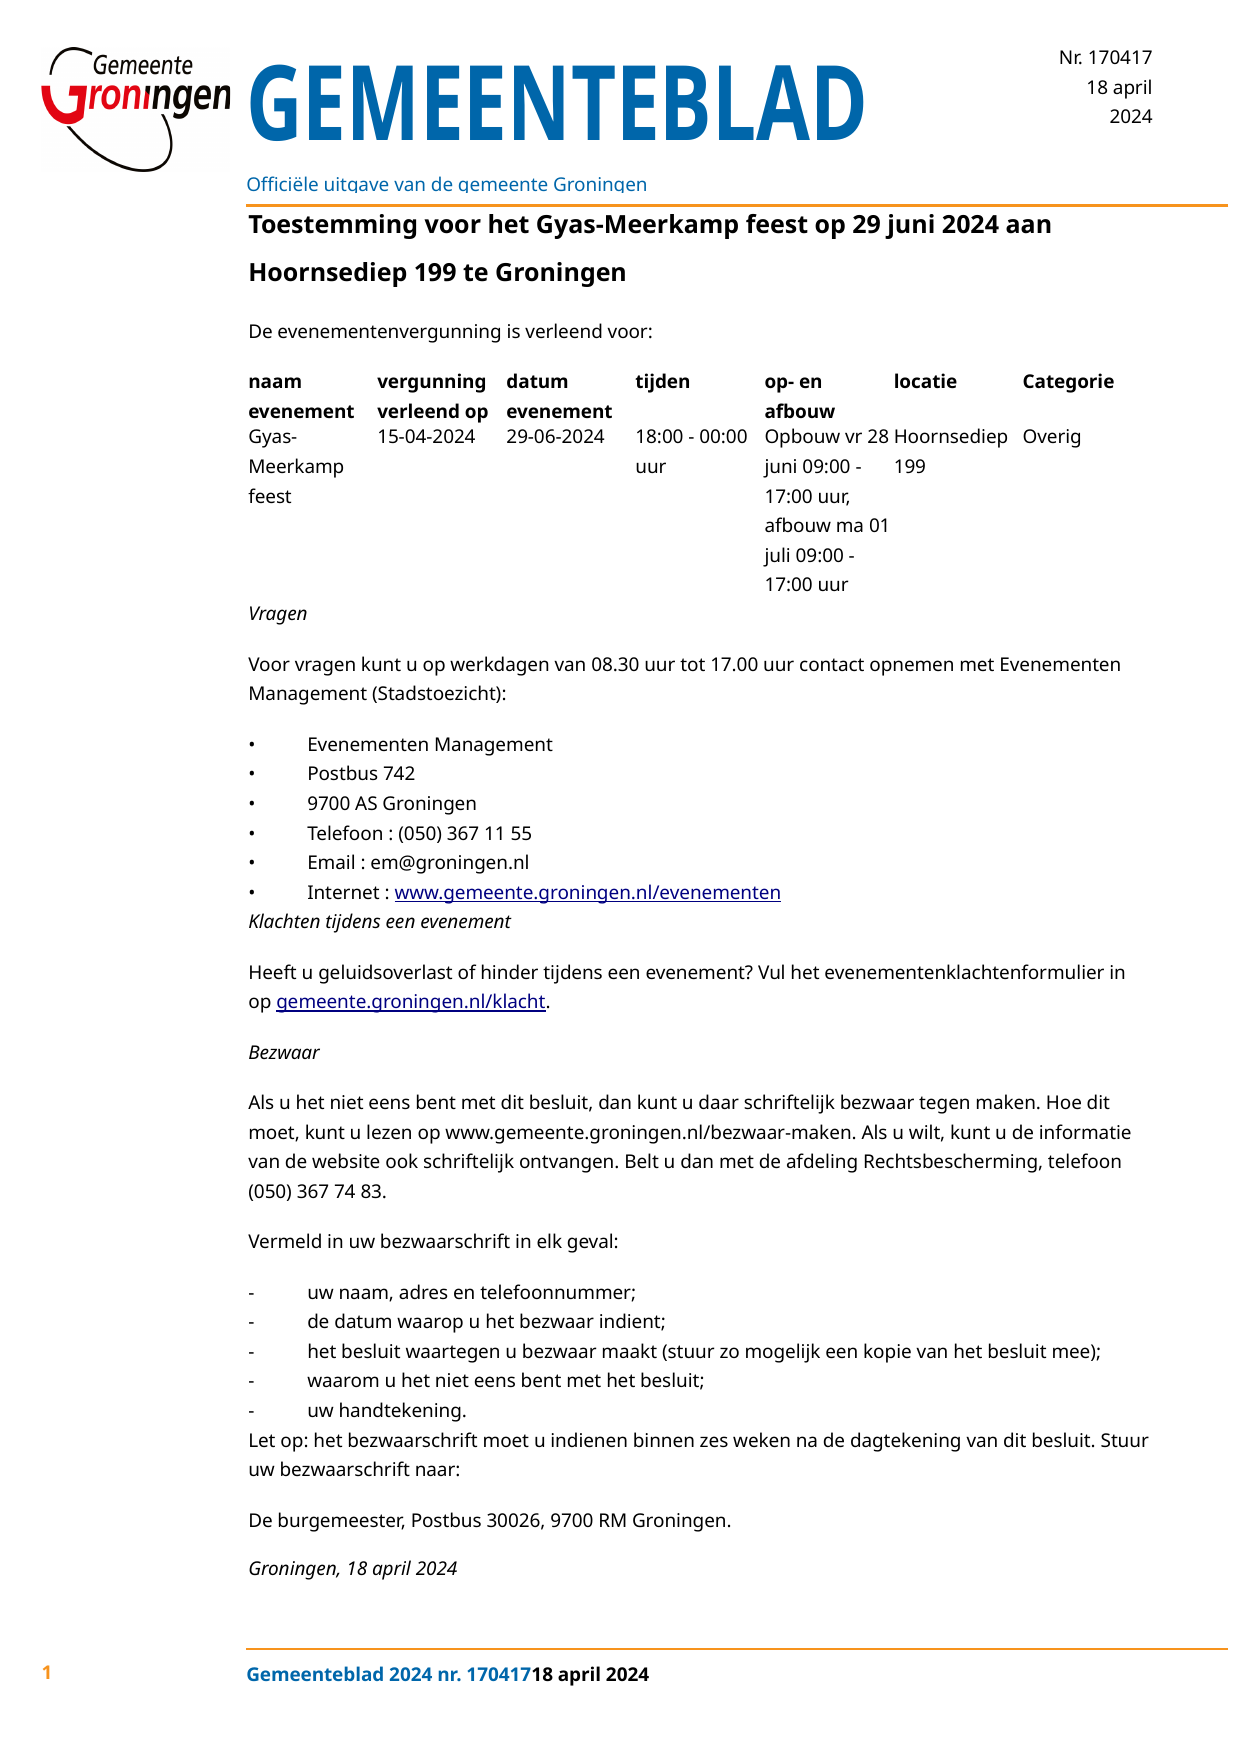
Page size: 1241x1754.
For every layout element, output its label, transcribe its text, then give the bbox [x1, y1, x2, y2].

list Internet : www.gemeente.groningen.nl/evenementen [248, 879, 1152, 905]
text Vermeld in uw bezwaarschrift in elk geval: [248, 1228, 1152, 1254]
list waarom u het niet eens bent met het besluit; [248, 1368, 1152, 1393]
list Telefoon : (050) 367 11 55 [248, 820, 1152, 846]
text Groningen, 18 april 2024 [248, 1555, 1152, 1580]
text Bezwaar [248, 1039, 1152, 1065]
table_header vergunning verleend op [377, 369, 506, 424]
table_header naam evenement [248, 369, 377, 424]
table_header Categorie [1023, 369, 1152, 424]
table_cell Hoornsediep 199 [894, 424, 1022, 597]
picture [41, 47, 231, 172]
text Als u het niet eens bent met dit besluit, dan kunt u daar schriftelijk bezwaar tegen maken. Hoe dit moet, kunt u lezen op www.gemeente.groningen.nl/bezwaar-maken. Als u wilt, kunt u de informatie van de website ook schriftelijk ontvangen. Belt u dan met de afdeling Rechtsbescherming, telefoon (050) 367 74 83. [248, 1089, 1152, 1204]
text Let op: het bezwaarschrift moet u indienen binnen zes weken na de dagtekening van dit besluit. Stuur uw bezwaarschrift naar: [248, 1427, 1152, 1482]
table_header op- en afbouw [764, 369, 893, 424]
list 9700 AS Groningen [248, 790, 1152, 816]
list Email : em@groningen.nl [248, 849, 1152, 875]
table_cell 18:00 - 00:00 uur [635, 424, 764, 597]
table_cell Gyas-Meerkamp feest [248, 424, 377, 597]
list het besluit waartegen u bezwaar maakt (stuur zo mogelijk een kopie van het besluit mee); [248, 1338, 1152, 1364]
list de datum waarop u het bezwaar indient; [248, 1308, 1152, 1334]
list uw naam, adres en telefoonnummer; [248, 1279, 1152, 1305]
table_header locatie [894, 369, 1022, 424]
text Klachten tijdens een evenement [248, 908, 1152, 934]
text Heeft u geluidsoverlast of hinder tijdens een evenement? Vul het evenementenklachtenformulier in op gemeente.groningen.nl/klacht. [248, 959, 1152, 1014]
text Voor vragen kunt u op werkdagen van 08.30 uur tot 17.00 uur contact opnemen met Evenementen Management (Stadstoezicht): [248, 651, 1152, 706]
text De evenementenvergunning is verleend voor: [248, 318, 1152, 344]
table_cell 29-06-2024 [506, 424, 635, 597]
list Evenementen Management [248, 731, 1152, 757]
table_cell Overig [1023, 424, 1152, 597]
table_cell Opbouw vr 28 juni 09:00 -17:00 uur, afbouw ma 01 juli 09:00 - 17:00 uur [764, 424, 893, 597]
list uw handtekening. [248, 1397, 1152, 1423]
text Toestemming voor het Gyas-Meerkamp feest op 29 juni 2024 aan Hoornsediep 199 te Groningen [248, 207, 1152, 288]
text De burgemeester, Postbus 30026, 9700 RM Groningen. [248, 1507, 1152, 1533]
text Vragen [248, 601, 1152, 626]
table_header tijden [635, 369, 764, 424]
table_header datum evenement [506, 369, 635, 424]
list Postbus 742 [248, 761, 1152, 786]
table_cell 15-04-2024 [377, 424, 506, 597]
